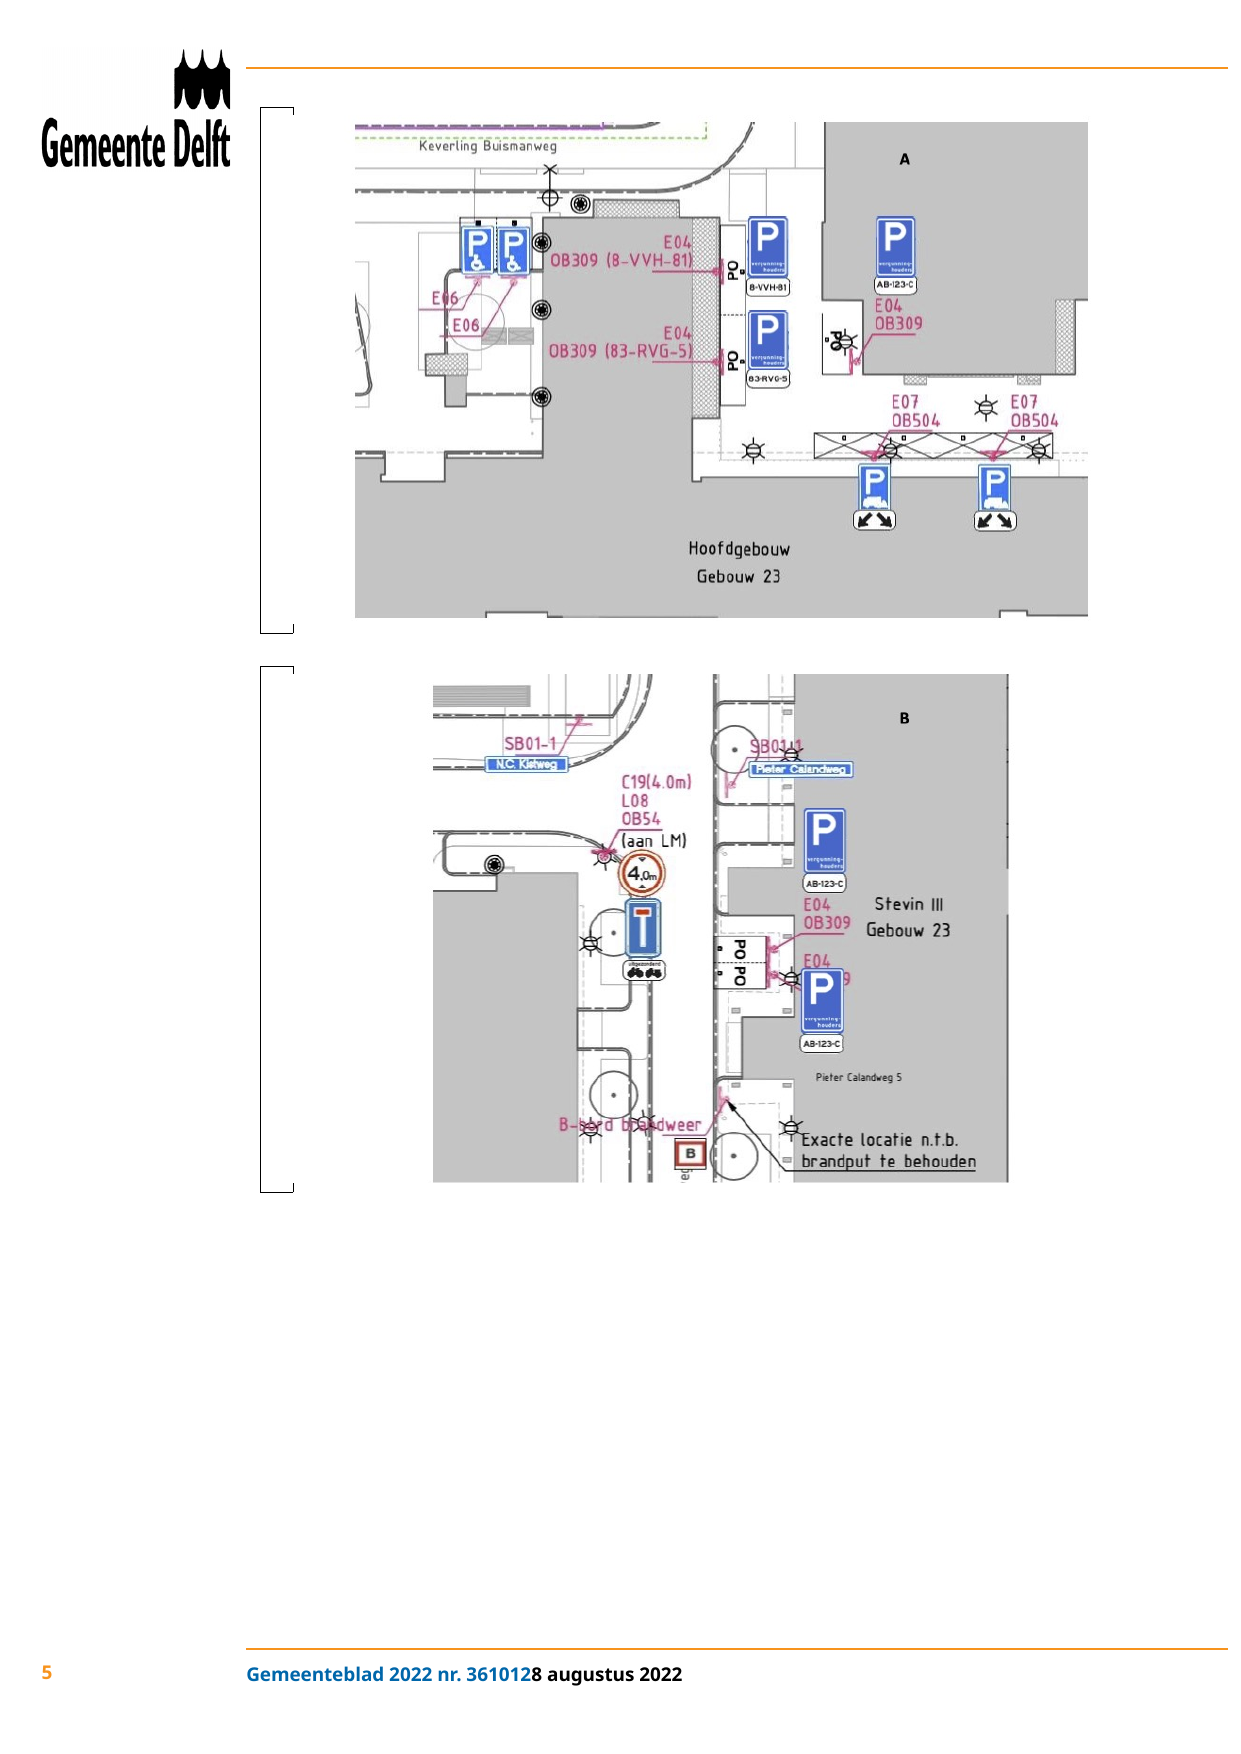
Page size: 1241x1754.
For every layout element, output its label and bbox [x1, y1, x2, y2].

picture [41, 47, 231, 172]
picture [268, 115, 1173, 624]
picture [268, 674, 1173, 1183]
